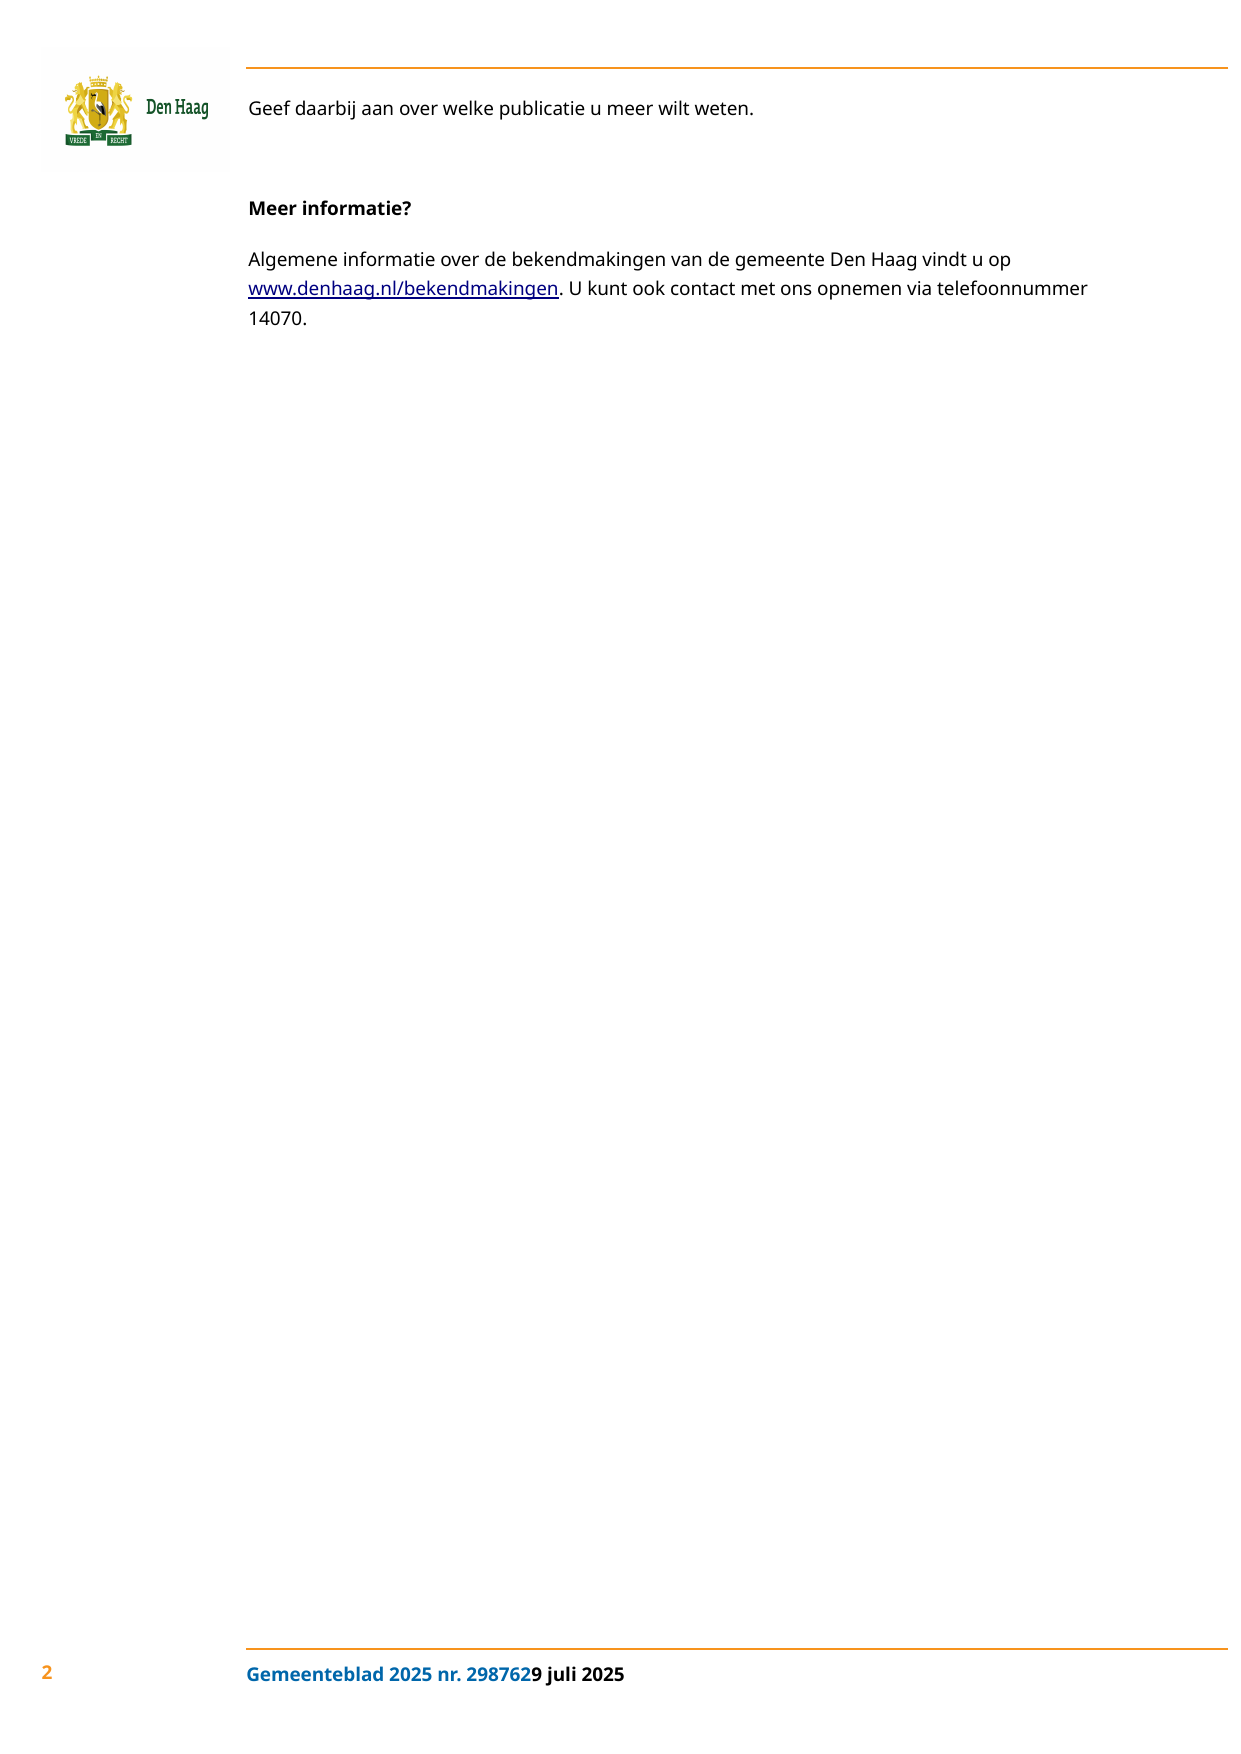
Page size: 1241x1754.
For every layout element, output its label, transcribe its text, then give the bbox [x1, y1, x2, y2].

text Algemene informatie over de bekendmakingen van de gemeente Den Haag vindt u op www.denhaag.nl/bekendmakingen. U kunt ook contact met ons opnemen via telefoonnummer 14070. [248, 246, 1152, 331]
text Meer informatie? [248, 196, 1152, 221]
text Geef daarbij aan over welke publicatie u meer wilt weten. [248, 95, 1152, 121]
picture [41, 47, 231, 172]
